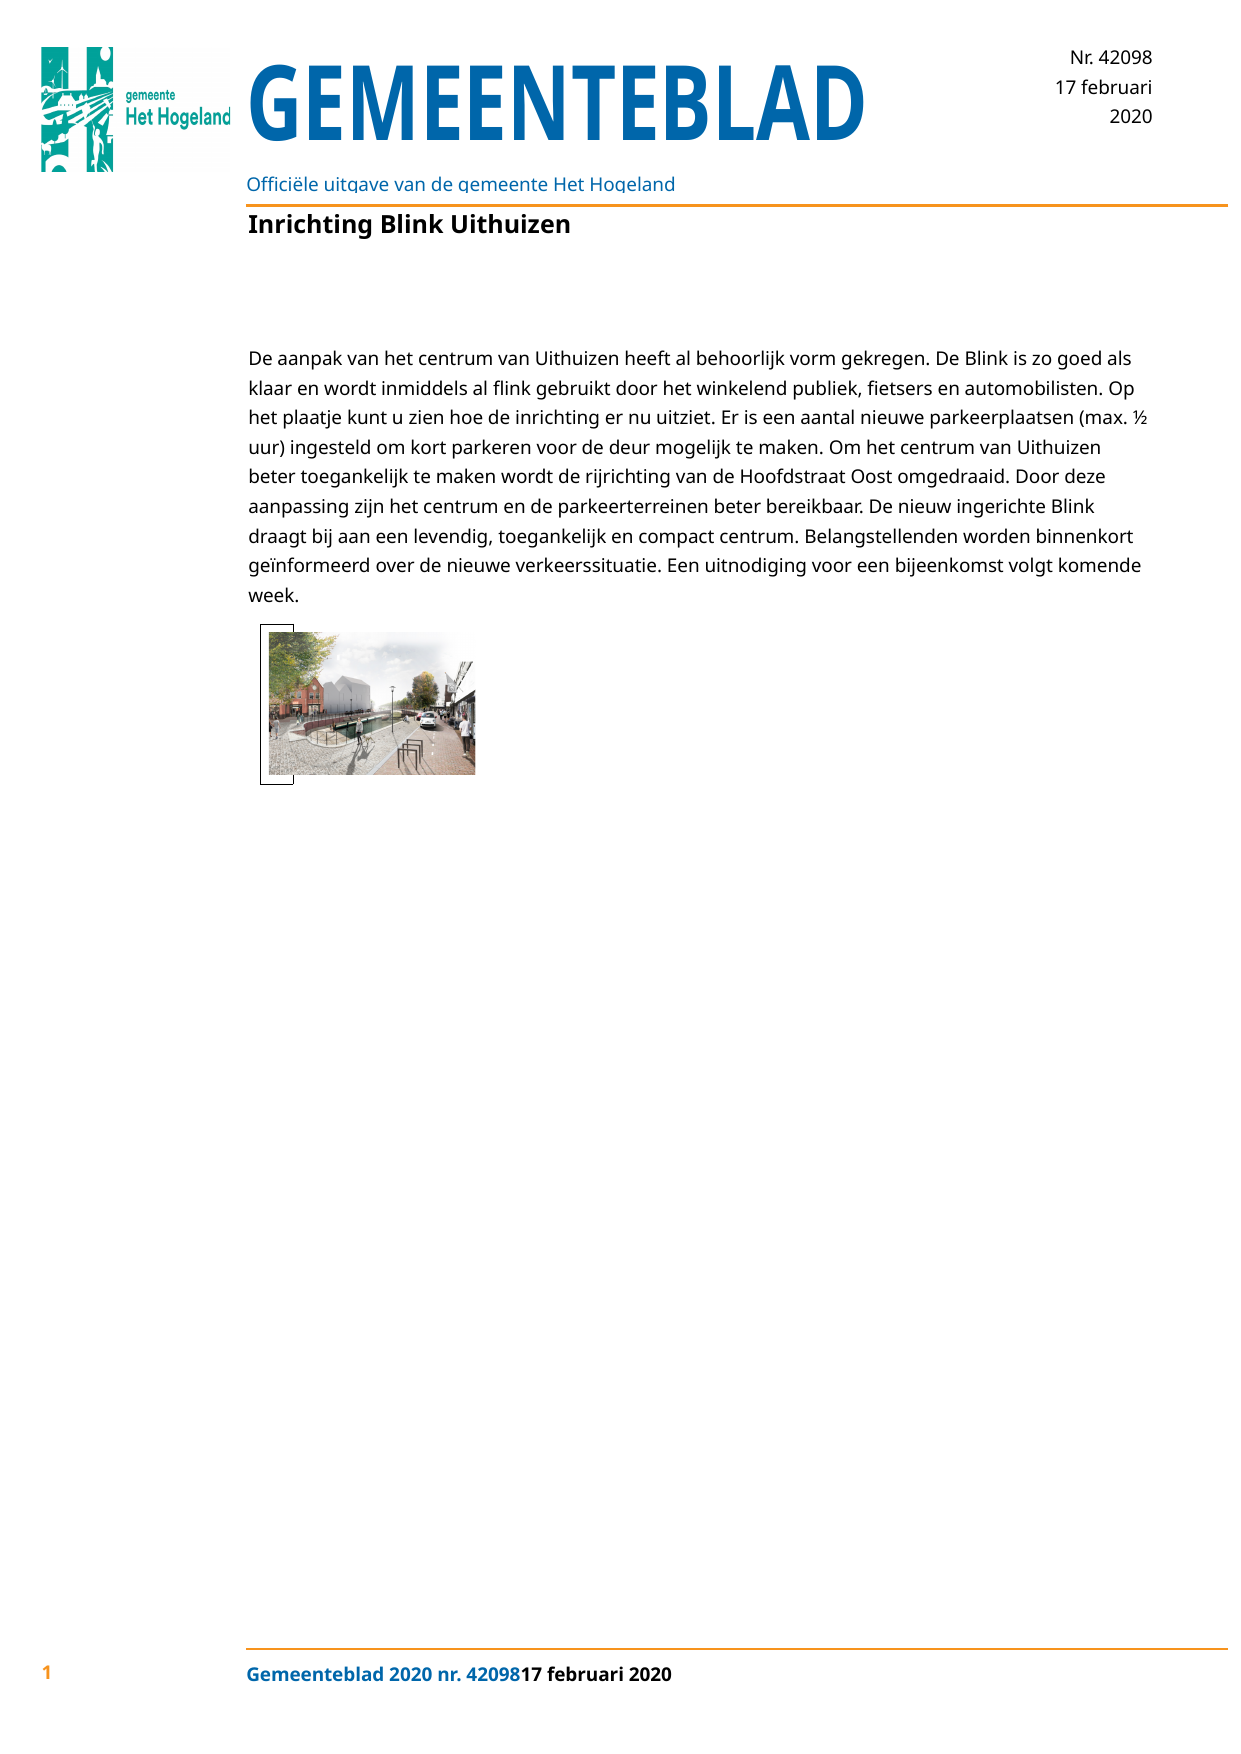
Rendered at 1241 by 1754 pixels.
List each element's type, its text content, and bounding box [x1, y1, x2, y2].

picture [268, 632, 476, 775]
text De aanpak van het centrum van Uithuizen heeft al behoorlijk vorm gekregen. De Blink is zo goed als klaar en wordt inmiddels al flink gebruikt door het winkelend publiek, fietsers en automobilisten. Op het plaatje kunt u zien hoe de inrichting er nu uitziet. Er is een aantal nieuwe parkeerplaatsen (max. ½ uur) ingesteld om kort parkeren voor de deur mogelijk te maken. Om het centrum van Uithuizen beter toegankelijk te maken wordt de rijrichting van de Hoofdstraat Oost omgedraaid. Door deze aanpassing zijn het centrum en de parkeerterreinen beter bereikbaar. De nieuw ingerichte Blink draagt bij aan een levendig, toegankelijk en compact centrum. Belangstellenden worden binnenkort geïnformeerd over de nieuwe verkeerssituatie. Een uitnodiging voor een bijeenkomst volgt komende week. [248, 345, 1152, 608]
text Inrichting Blink Uithuizen [248, 207, 1152, 241]
picture [41, 47, 231, 172]
